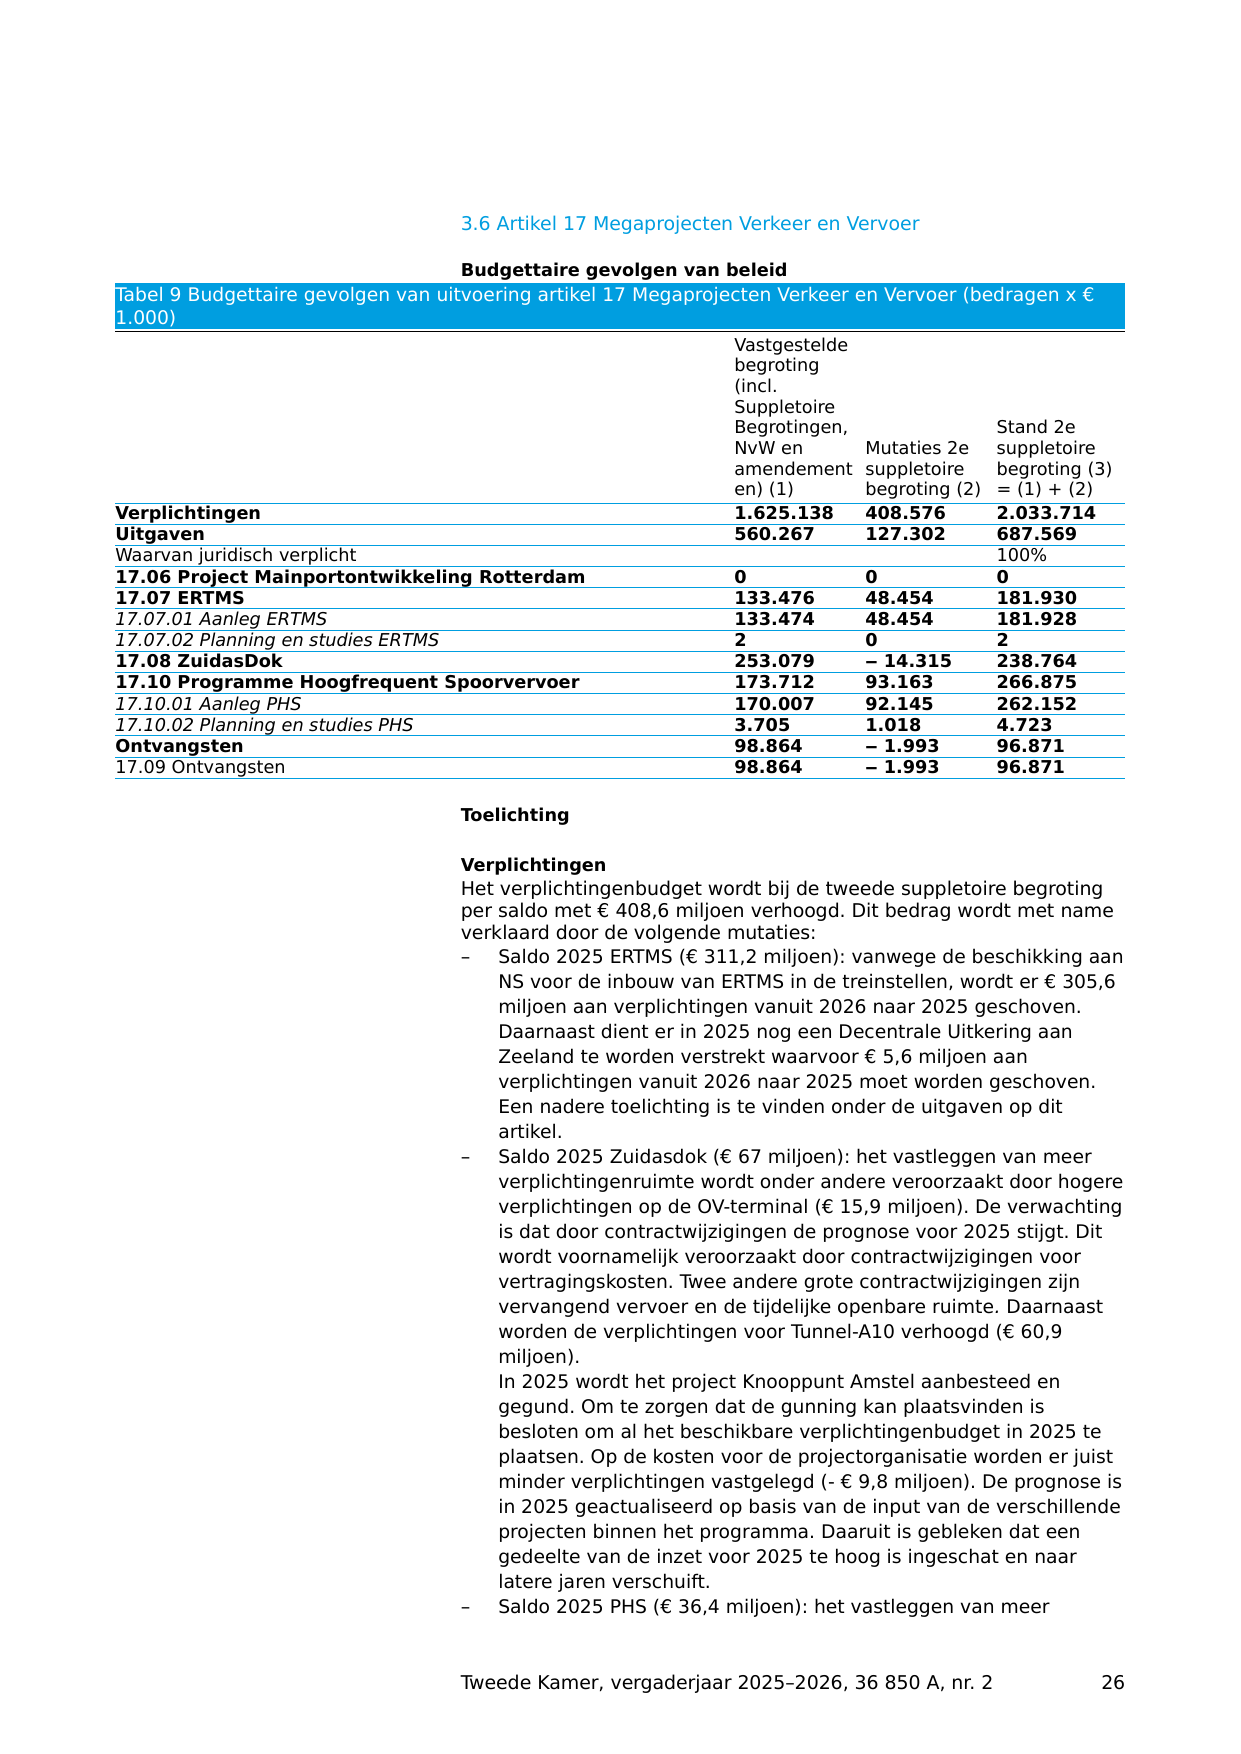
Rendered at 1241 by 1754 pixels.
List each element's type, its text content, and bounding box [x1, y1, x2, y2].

table_cell 408.576 [862, 504, 993, 524]
table_cell Waarvan juridisch verplicht [115, 546, 731, 566]
table_cell 133.474 [731, 609, 862, 629]
table_cell 4.723 [994, 715, 1125, 735]
table_cell 262.152 [994, 694, 1125, 714]
table_cell [862, 546, 993, 566]
table_cell 17.10.01 Aanleg PHS [115, 694, 731, 714]
table_cell 266.875 [994, 673, 1125, 693]
text Verplichtingen [461, 853, 1125, 876]
table_cell 98.864 [731, 758, 862, 777]
table_cell [115, 332, 731, 503]
table_cell 181.930 [994, 588, 1125, 608]
table_cell 127.302 [862, 525, 993, 545]
table_cell ‒ 14.315 [862, 652, 993, 672]
table_cell 253.079 [731, 652, 862, 672]
list Saldo 2025 ERTMS (€ 311,2 miljoen): vanwege de beschikking aan NS voor de inbouw van ERTMS in de treinstellen, wordt er € 305,6 miljoen aan verplichtingen vanuit 2026 naar 2025 geschoven. Daarnaast dient er in 2025 nog een Decentrale Uitkering aan Zeeland te worden verstrekt waarvoor € 5,6 miljoen aan verplichtingen vanuit 2026 naar 2025 moet worden geschoven. Een nadere toelichting is te vinden onder de uitgaven op dit artikel. [461, 944, 1125, 1144]
title 3.6 Artikel 17 Megaprojecten Verkeer en Vervoer [461, 213, 1125, 235]
table_cell [731, 546, 862, 566]
table_cell ‒ 1.993 [862, 758, 993, 777]
table_cell 98.864 [731, 736, 862, 756]
table_cell 181.928 [994, 609, 1125, 629]
table_cell ‒ 1.993 [862, 736, 993, 756]
table_cell Uitgaven [115, 525, 731, 545]
table_cell 96.871 [994, 736, 1125, 756]
table_cell 48.454 [862, 588, 993, 608]
table_cell 17.07.01 Aanleg ERTMS [115, 609, 731, 629]
table_cell Ontvangsten [115, 736, 731, 756]
table_cell Mutaties 2e suppletoire begroting (2) [862, 332, 993, 503]
table_cell 3.705 [731, 715, 862, 735]
table_cell 92.145 [862, 694, 993, 714]
table_cell Verplichtingen [115, 504, 731, 524]
list Saldo 2025 PHS (€ 36,4 miljoen): het vastleggen van meer [461, 1594, 1125, 1619]
table_cell 170.007 [731, 694, 862, 714]
table_cell Vastgestelde begroting (incl. Suppletoire Begrotingen, NvW en amendementen) (1) [731, 332, 862, 503]
table_cell 100% [994, 546, 1125, 566]
table_cell 17.07.02 Planning en studies ERTMS [115, 631, 731, 651]
list In 2025 wordt het project Knooppunt Amstel aanbesteed en gegund. Om te zorgen dat de gunning kan plaatsvinden is besloten om al het beschikbare verplichtingenbudget in 2025 te plaatsen. Op de kosten voor de projectorganisatie worden er juist minder verplichtingen vastgelegd (- € 9,8 miljoen). De prognose is in 2025 geactualiseerd op basis van de input van de verschillende projecten binnen het programma. Daaruit is gebleken dat een gedeelte van de inzet voor 2025 te hoog is ingeschat en naar latere jaren verschuift. [461, 1369, 1125, 1594]
table_cell 560.267 [731, 525, 862, 545]
table_cell Stand 2e suppletoire begroting (3) = (1) + (2) [994, 332, 1125, 503]
table_cell 2.033.714 [994, 504, 1125, 524]
table_cell 48.454 [862, 609, 993, 629]
text Toelichting [461, 803, 1125, 826]
table_cell 1.625.138 [731, 504, 862, 524]
table_cell 17.10 Programme Hoogfrequent Spoorvervoer [115, 673, 731, 693]
table_cell 17.06 Project Mainportontwikkeling Rotterdam [115, 567, 731, 587]
table_cell 0 [862, 567, 993, 587]
text Het verplichtingenbudget wordt bij de tweede suppletoire begroting per saldo met € 408,6 miljoen verhoogd. Dit bedrag wordt met name verklaard door de volgende mutaties: [461, 878, 1125, 944]
table_cell 1.018 [862, 715, 993, 735]
table_cell 96.871 [994, 758, 1125, 777]
list Saldo 2025 Zuidasdok (€ 67 miljoen): het vastleggen van meer verplichtingenruimte wordt onder andere veroorzaakt door hogere verplichtingen op de OV-terminal (€ 15,9 miljoen). De verwachting is dat door contractwijzigingen de prognose voor 2025 stijgt. Dit wordt voornamelijk veroorzaakt door contractwijzigingen voor vertragingskosten. Twee andere grote contractwijzigingen zijn vervangend vervoer en de tijdelijke openbare ruimte. Daarnaast worden de verplichtingen voor Tunnel-A10 verhoogd (€ 60,9 miljoen). [461, 1144, 1125, 1369]
table_cell 2 [994, 631, 1125, 651]
table_cell 17.07 ERTMS [115, 588, 731, 608]
table_cell 0 [731, 567, 862, 587]
table_cell 17.10.02 Planning en studies PHS [115, 715, 731, 735]
table_cell 238.764 [994, 652, 1125, 672]
table_cell 133.476 [731, 588, 862, 608]
table_cell 687.569 [994, 525, 1125, 545]
table_cell 0 [862, 631, 993, 651]
table_cell 93.163 [862, 673, 993, 693]
table_cell 0 [994, 567, 1125, 587]
table_cell 17.09 Ontvangsten [115, 758, 731, 777]
table_cell 173.712 [731, 673, 862, 693]
text Budgettaire gevolgen van beleid [461, 258, 1125, 281]
table_cell 17.08 ZuidasDok [115, 652, 731, 672]
table_cell 2 [731, 631, 862, 651]
